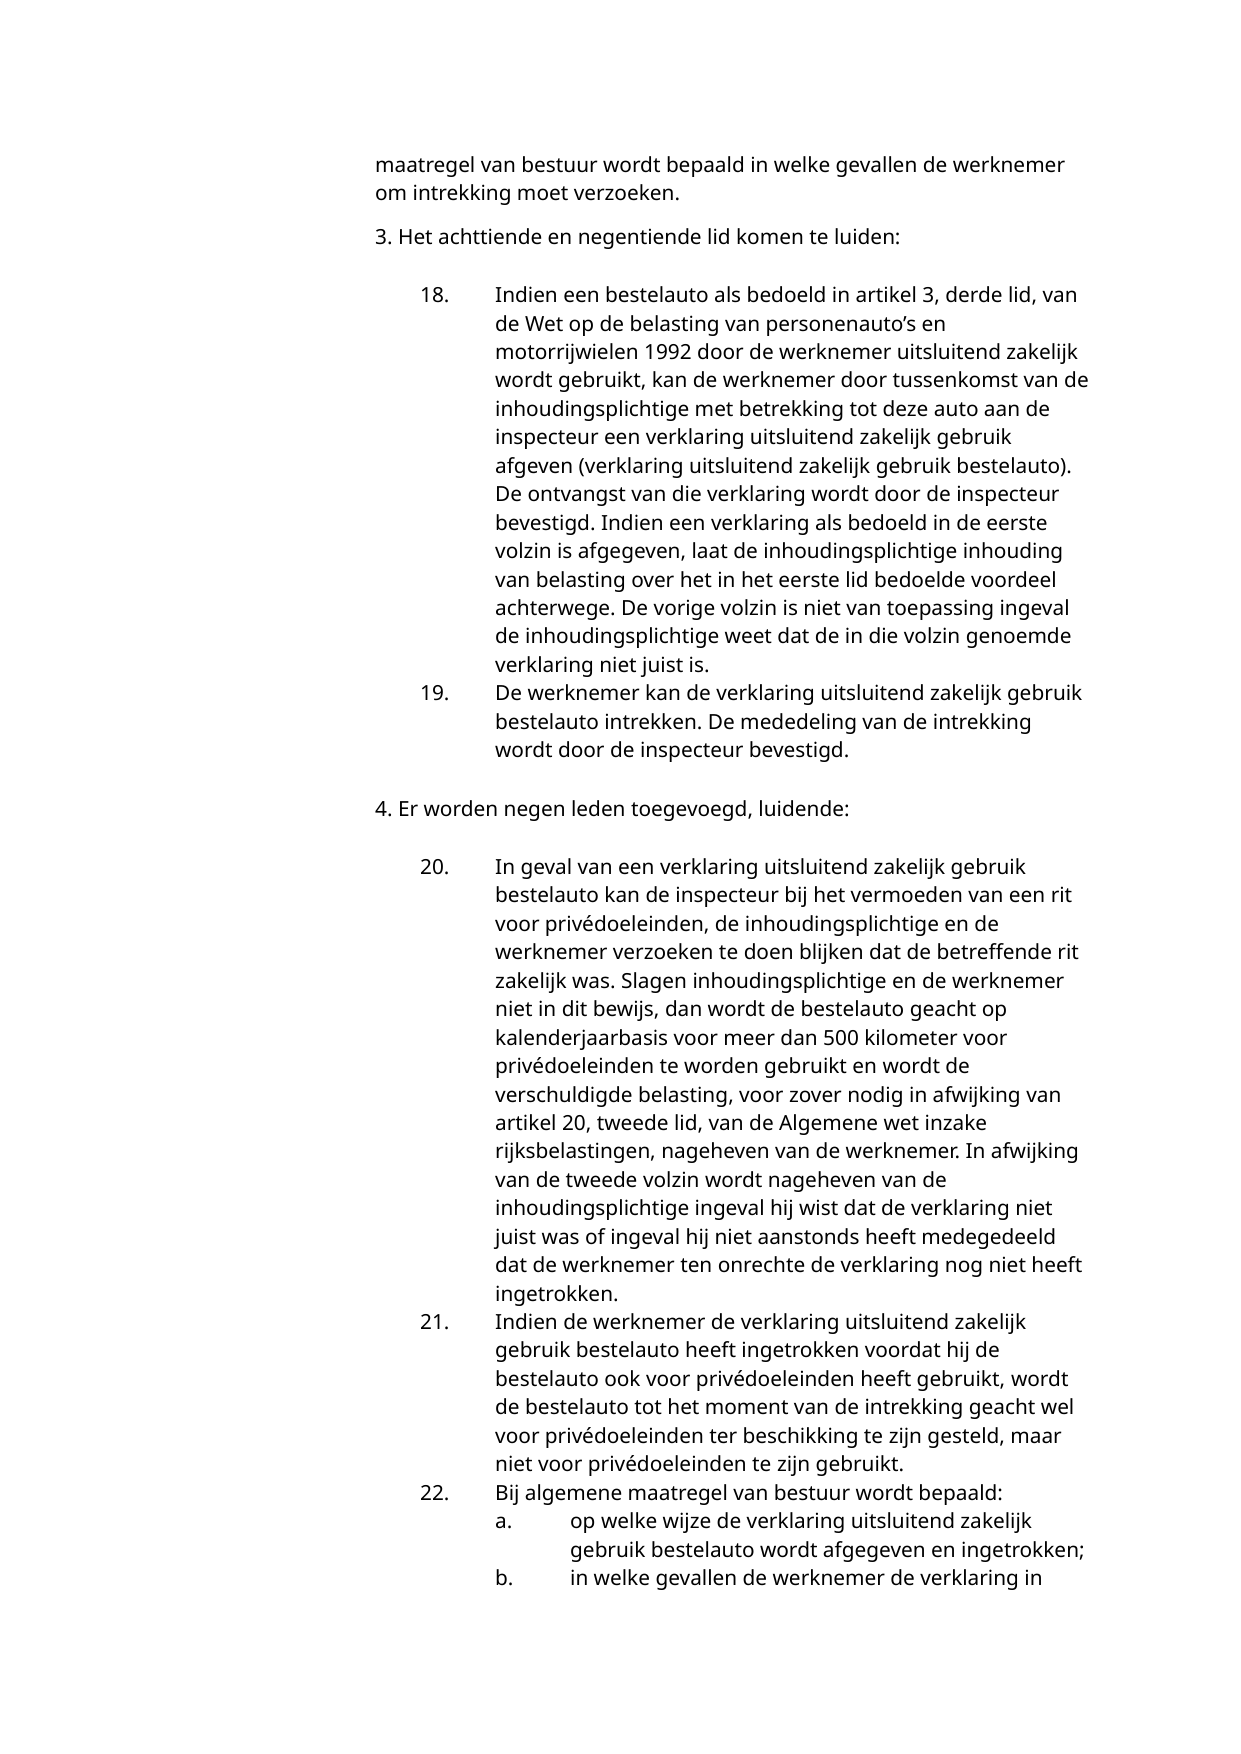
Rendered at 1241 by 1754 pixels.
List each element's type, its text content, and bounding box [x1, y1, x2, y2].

text 3. Het achttiende en negentiende lid komen te luiden: [375, 222, 1090, 250]
list In geval van een verklaring uitsluitend zakelijk gebruik bestelauto kan de inspecteur bij het vermoeden van een rit voor privédoeleinden, de inhoudingsplichtige en de werknemer verzoeken te doen blijken dat de betreffende rit zakelijk was. Slagen inhoudingsplichtige en de werknemer niet in dit bewijs, dan wordt de bestelauto geacht op kalenderjaarbasis voor meer dan 500 kilometer voor privédoeleinden te worden gebruikt en wordt de verschuldigde belasting, voor zover nodig in afwijking van artikel 20, tweede lid, van de Algemene wet inzake rijksbelastingen, nageheven van de werknemer. In afwijking van de tweede volzin wordt nageheven van de inhoudingsplichtige ingeval hij wist dat de verklaring niet juist was of ingeval hij niet aanstonds heeft medegedeeld dat de werknemer ten onrechte de verklaring nog niet heeft ingetrokken. [420, 852, 1090, 1307]
text maatregel van bestuur wordt bepaald in welke gevallen de werknemer om intrekking moet verzoeken. [375, 150, 1090, 207]
list in welke gevallen de werknemer de verklaring in [495, 1563, 1090, 1592]
text 4. Er worden negen leden toegevoegd, luidende: [375, 794, 1090, 822]
list Indien een bestelauto als bedoeld in artikel 3, derde lid, van de Wet op de belasting van personenauto’s en motorrijwielen 1992 door de werknemer uitsluitend zakelijk wordt gebruikt, kan de werknemer door tussenkomst van de inhoudingsplichtige met betrekking tot deze auto aan de inspecteur een verklaring uitsluitend zakelijk gebruik afgeven (verklaring uitsluitend zakelijk gebruik bestelauto). De ontvangst van die verklaring wordt door de inspecteur bevestigd. Indien een verklaring als bedoeld in de eerste volzin is afgegeven, laat de inhoudingsplichtige inhouding van belasting over het in het eerste lid bedoelde voordeel achterwege. De vorige volzin is niet van toepassing ingeval de inhoudingsplichtige weet dat de in die volzin genoemde verklaring niet juist is. [420, 280, 1090, 678]
list De werknemer kan de verklaring uitsluitend zakelijk gebruik bestelauto intrekken. De mededeling van de intrekking wordt door de inspecteur bevestigd. [420, 678, 1090, 764]
list Indien de werknemer de verklaring uitsluitend zakelijk gebruik bestelauto heeft ingetrokken voordat hij de bestelauto ook voor privédoeleinden heeft gebruikt, wordt de bestelauto tot het moment van de intrekking geacht wel voor privédoeleinden ter beschikking te zijn gesteld, maar niet voor privédoeleinden te zijn gebruikt. [420, 1307, 1090, 1478]
list op welke wijze de verklaring uitsluitend zakelijk gebruik bestelauto wordt afgegeven en ingetrokken; [495, 1506, 1090, 1563]
list Bij algemene maatregel van bestuur wordt bepaald: [420, 1478, 1090, 1506]
